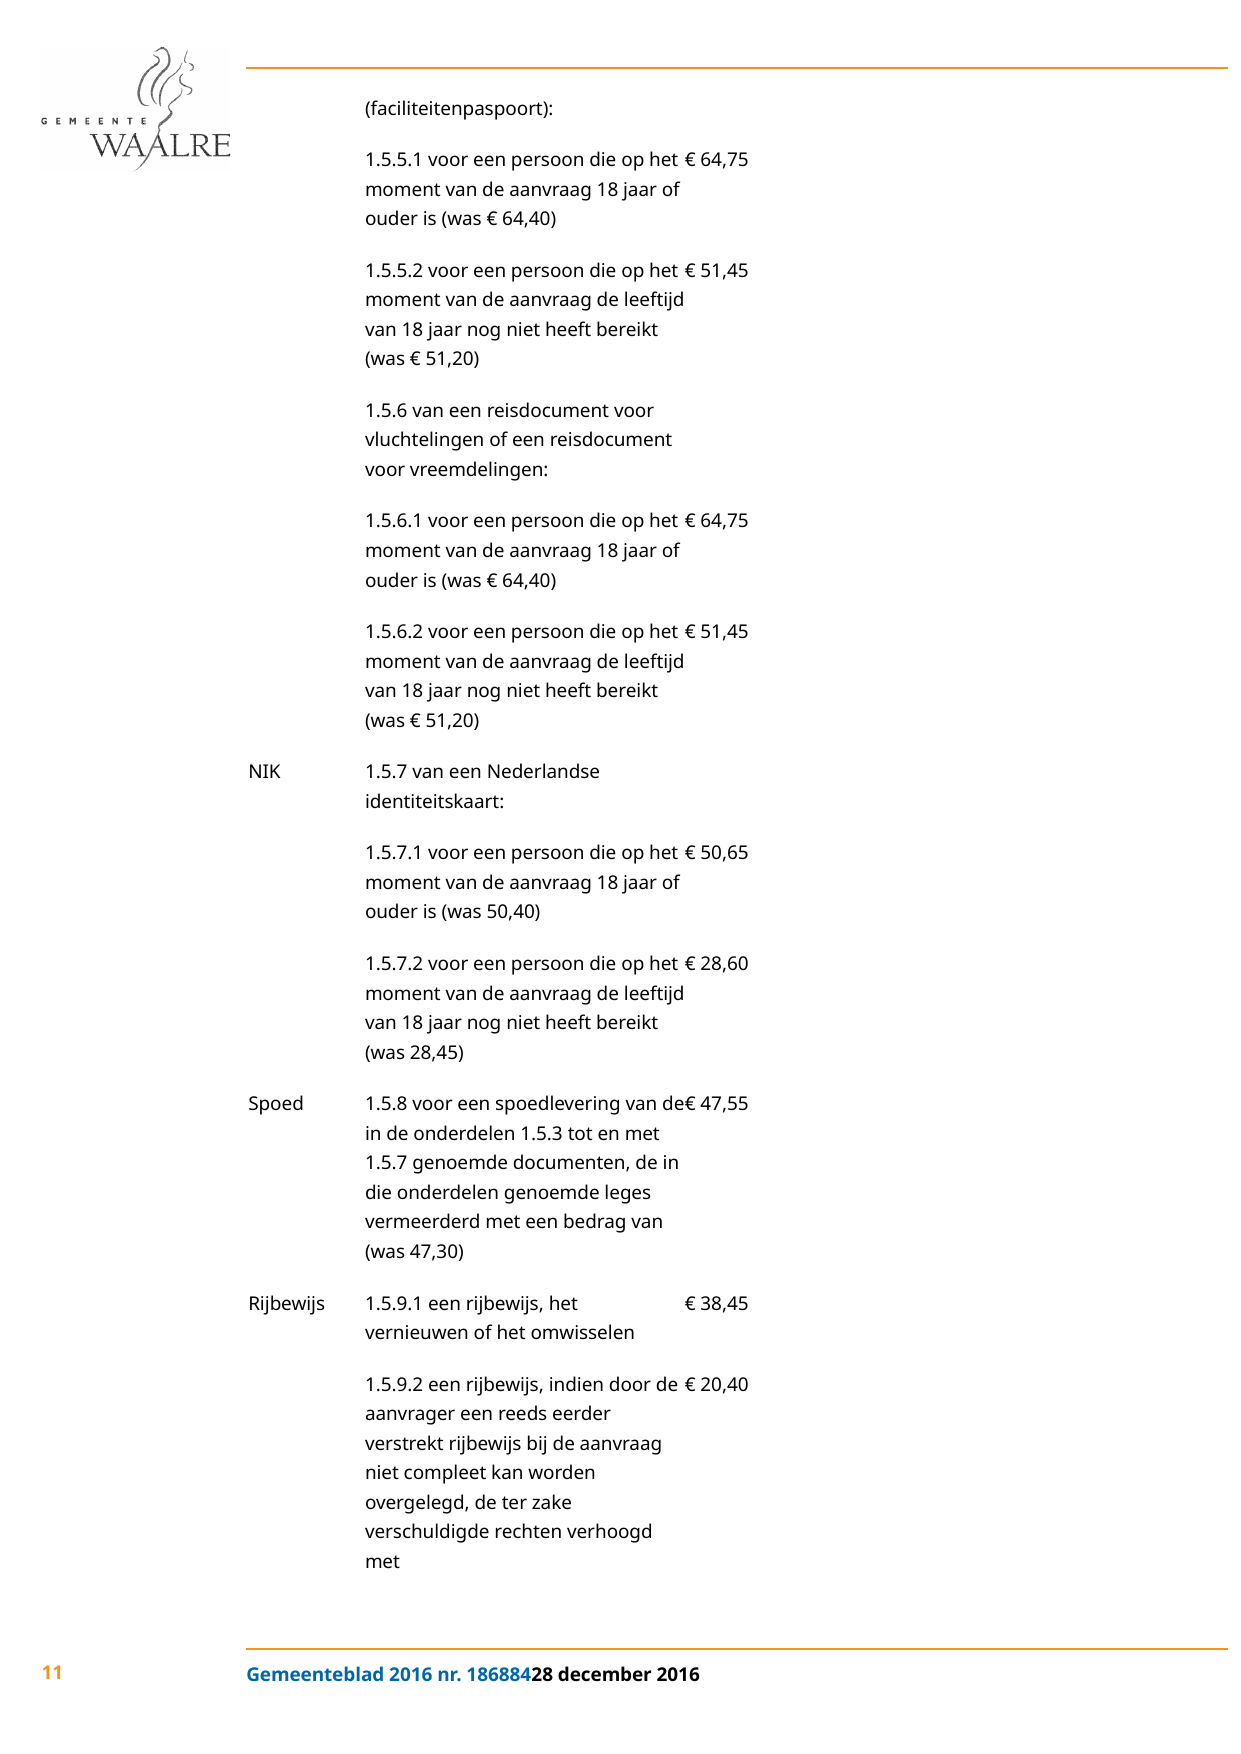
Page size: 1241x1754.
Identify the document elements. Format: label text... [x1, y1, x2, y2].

table_cell [918, 1574, 1035, 1600]
table_cell [248, 371, 365, 397]
table_cell [801, 231, 918, 257]
table_cell (faciliteitenpaspoort): [365, 95, 684, 121]
table_cell [801, 759, 918, 814]
table_cell [248, 840, 365, 924]
table_cell € 51,45 [685, 257, 801, 371]
table_cell [918, 618, 1035, 733]
table_cell 1.5.8 voor een spoedlevering van de in de onderdelen 1.5.3 tot en met 1.5.7 genoemde documenten, de in die onderdelen genoemde leges vermeerderd met een bedrag van (was 47,30) [365, 1090, 684, 1264]
table_cell [801, 814, 918, 839]
table_cell [918, 146, 1035, 231]
table_cell [1035, 146, 1152, 231]
table_cell [685, 482, 801, 508]
table_cell [248, 508, 365, 593]
table_cell [918, 257, 1035, 371]
table_cell [685, 1065, 801, 1090]
table_cell [918, 1371, 1035, 1574]
table_cell [685, 759, 801, 814]
table_cell € 38,45 [685, 1290, 801, 1345]
table_cell [685, 814, 801, 839]
table_cell [1035, 482, 1152, 508]
table_cell € 64,75 [685, 146, 801, 231]
table_cell 1.5.9.1 een rijbewijs, het vernieuwen of het omwisselen [365, 1290, 684, 1345]
table_cell [248, 733, 365, 758]
table_cell [1035, 1090, 1152, 1264]
table_cell 1.5.6 van een reisdocument voor vluchtelingen of een reisdocument voor vreemdelingen: [365, 397, 684, 482]
table_cell [1035, 814, 1152, 839]
table_cell € 50,65 [685, 840, 801, 924]
table_cell [248, 231, 365, 257]
table_cell [248, 950, 365, 1065]
table_cell € 20,40 [685, 1371, 801, 1574]
table_cell [365, 925, 684, 950]
table_cell [685, 231, 801, 257]
table_cell [248, 593, 365, 618]
table_cell [801, 1371, 918, 1574]
table_cell [918, 925, 1035, 950]
table_cell € 47,55 [685, 1090, 801, 1264]
table_cell [918, 231, 1035, 257]
table_cell [248, 1574, 365, 1600]
table_cell [1035, 950, 1152, 1065]
table_cell [918, 840, 1035, 924]
table_cell [1035, 1290, 1152, 1345]
table_cell [248, 146, 365, 231]
table_cell [1035, 95, 1152, 121]
table_cell [1035, 231, 1152, 257]
table_cell [1035, 593, 1152, 618]
table_cell [1035, 1345, 1152, 1371]
table_cell [248, 925, 365, 950]
table_cell [801, 1345, 918, 1371]
table_cell 1.5.9.2 een rijbewijs, indien door de aanvrager een reeds eerder verstrekt rijbewijs bij de aanvraag niet compleet kan worden overgelegd, de ter zake verschuldigde rechten verhoogd met [365, 1371, 684, 1574]
table_cell [365, 121, 684, 146]
table_cell [918, 1345, 1035, 1371]
table_cell [365, 814, 684, 839]
table_cell [1035, 1574, 1152, 1600]
table_cell [801, 950, 918, 1065]
table_cell [365, 1264, 684, 1290]
table_cell [685, 1345, 801, 1371]
table_cell [248, 814, 365, 839]
table_cell [365, 733, 684, 758]
table_cell [1035, 1371, 1152, 1574]
table_cell [248, 1264, 365, 1290]
table_cell [1035, 397, 1152, 482]
table_cell 1.5.6.1 voor een persoon die op het moment van de aanvraag 18 jaar of ouder is (was € 64,40) [365, 508, 684, 593]
table_cell [801, 733, 918, 758]
table_cell € 51,45 [685, 618, 801, 733]
table_cell Rijbewijs [248, 1290, 365, 1345]
table_cell [801, 1264, 918, 1290]
table_cell [685, 371, 801, 397]
table_cell [801, 1090, 918, 1264]
table_cell [248, 1345, 365, 1371]
table_cell [365, 1574, 684, 1600]
table_cell [801, 508, 918, 593]
table_cell [1035, 1065, 1152, 1090]
table_cell [918, 759, 1035, 814]
table_cell [918, 482, 1035, 508]
table_cell [801, 593, 918, 618]
table_cell [918, 95, 1035, 121]
table_cell [248, 1371, 365, 1574]
table_cell 1.5.5.2 voor een persoon die op het moment van de aanvraag de leeftijd van 18 jaar nog niet heeft bereikt (was € 51,20) [365, 257, 684, 371]
table_cell [1035, 508, 1152, 593]
table_cell [365, 371, 684, 397]
table_cell [801, 1574, 918, 1600]
table_cell [685, 925, 801, 950]
table_cell [801, 618, 918, 733]
table_cell [248, 1065, 365, 1090]
table_cell [918, 1065, 1035, 1090]
table_cell [685, 95, 801, 121]
table_cell [1035, 840, 1152, 924]
table_cell € 64,75 [685, 508, 801, 593]
table_cell [801, 1065, 918, 1090]
table_cell [365, 1065, 684, 1090]
table_cell [685, 397, 801, 482]
table_cell 1.5.6.2 voor een persoon die op het moment van de aanvraag de leeftijd van 18 jaar nog niet heeft bereikt (was € 51,20) [365, 618, 684, 733]
table_cell [365, 593, 684, 618]
table_cell [918, 1090, 1035, 1264]
table_cell [685, 121, 801, 146]
table_cell [685, 593, 801, 618]
table_cell Spoed [248, 1090, 365, 1264]
table_cell [918, 508, 1035, 593]
table_cell [801, 371, 918, 397]
table_cell [365, 482, 684, 508]
table_cell [248, 397, 365, 482]
table_cell NIK [248, 759, 365, 814]
table_cell [801, 1290, 918, 1345]
table_cell [685, 733, 801, 758]
table_cell 1.5.5.1 voor een persoon die op het moment van de aanvraag 18 jaar of ouder is (was € 64,40) [365, 146, 684, 231]
table_cell [1035, 371, 1152, 397]
table_cell [248, 482, 365, 508]
table_cell [801, 840, 918, 924]
table_cell [248, 95, 365, 121]
table_cell [248, 618, 365, 733]
table_cell 1.5.7 van een Nederlandse identiteitskaart: [365, 759, 684, 814]
table_cell [365, 231, 684, 257]
table_cell [918, 397, 1035, 482]
table_cell [1035, 925, 1152, 950]
table_cell [801, 482, 918, 508]
table_cell [685, 1574, 801, 1600]
table_cell [1035, 618, 1152, 733]
table_cell 1.5.7.2 voor een persoon die op het moment van de aanvraag de leeftijd van 18 jaar nog niet heeft bereikt (was 28,45) [365, 950, 684, 1065]
table_cell [918, 121, 1035, 146]
table_cell [801, 257, 918, 371]
table_cell [918, 593, 1035, 618]
table_cell [918, 733, 1035, 758]
table_cell [801, 95, 918, 121]
table_cell [918, 1264, 1035, 1290]
table_cell [801, 925, 918, 950]
table_cell [1035, 1264, 1152, 1290]
table_cell [248, 257, 365, 371]
table_cell [918, 1290, 1035, 1345]
table_cell [1035, 257, 1152, 371]
table_cell [918, 950, 1035, 1065]
table_cell [365, 1345, 684, 1371]
table_cell [918, 371, 1035, 397]
table_cell [1035, 759, 1152, 814]
picture [41, 47, 231, 172]
table_cell € 28,60 [685, 950, 801, 1065]
table_cell 1.5.7.1 voor een persoon die op het moment van de aanvraag 18 jaar of ouder is (was 50,40) [365, 840, 684, 924]
table_cell [918, 814, 1035, 839]
table_cell [1035, 733, 1152, 758]
table_cell [1035, 121, 1152, 146]
table_cell [685, 1264, 801, 1290]
table_cell [248, 121, 365, 146]
table_cell [801, 397, 918, 482]
table_cell [801, 146, 918, 231]
table_cell [801, 121, 918, 146]
